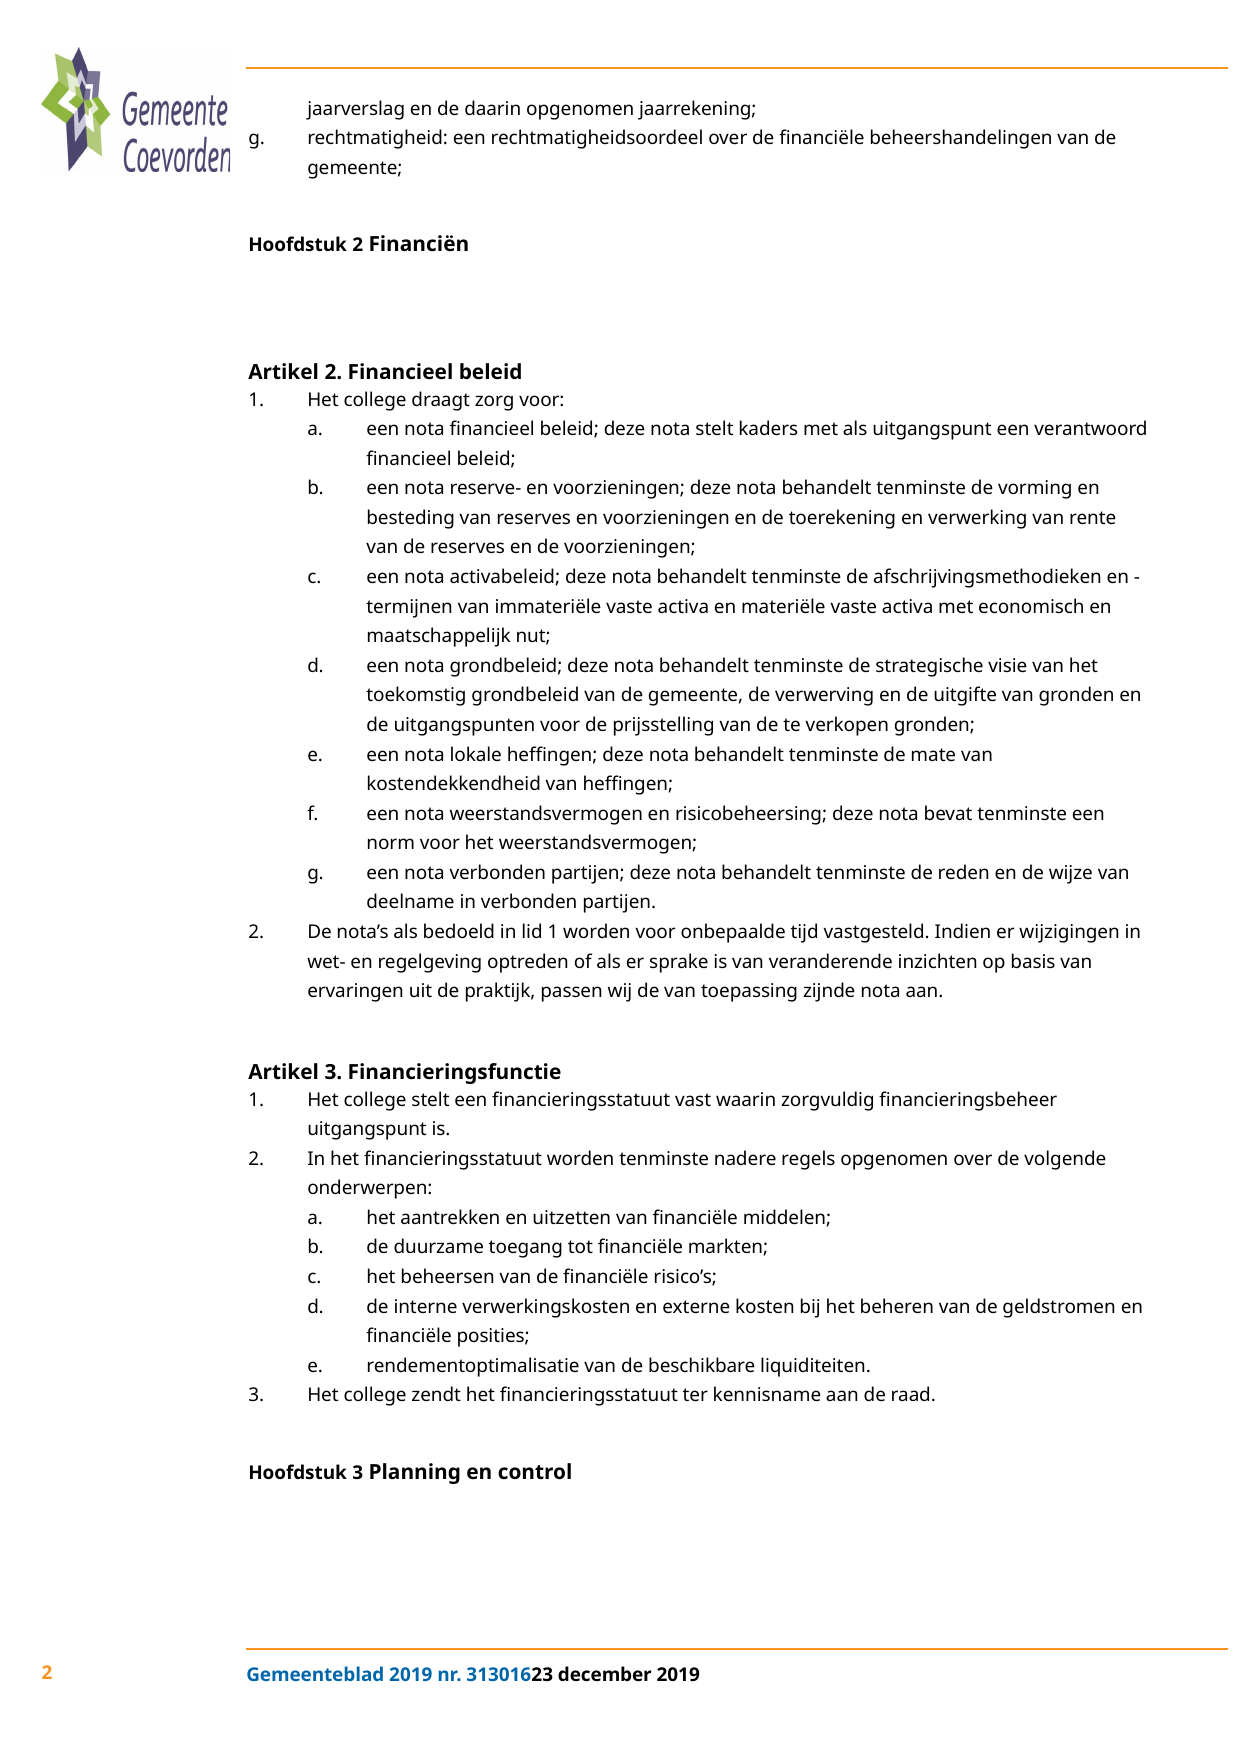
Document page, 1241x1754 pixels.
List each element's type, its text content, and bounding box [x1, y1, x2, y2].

list een nota grondbeleid; deze nota behandelt tenminste de strategische visie van het toekomstig grondbeleid van de gemeente, de verwerving en de uitgifte van gronden en de uitgangspunten voor de prijsstelling van de te verkopen gronden; [307, 652, 1152, 737]
list Het college stelt een financieringsstatuut vast waarin zorgvuldig financieringsbeheer uitgangspunt is. [248, 1086, 1152, 1141]
list jaarverslag en de daarin opgenomen jaarrekening; [248, 95, 1152, 121]
list rechtmatigheid: een rechtmatigheidsoordeel over de financiële beheershandelingen van de gemeente; [248, 124, 1152, 180]
list een nota reserve- en voorzieningen; deze nota behandelt tenminste de vorming en besteding van reserves en voorzieningen en de toerekening en verwerking van rente van de reserves en de voorzieningen; [307, 474, 1152, 559]
text Artikel 2. Financieel beleid [248, 357, 1152, 386]
list het beheersen van de financiële risico’s; [307, 1263, 1152, 1289]
text Artikel 3. Financieringsfunctie [248, 1057, 1152, 1086]
list de duurzame toegang tot financiële markten; [307, 1234, 1152, 1259]
list De nota’s als bedoeld in lid 1 worden voor onbepaalde tijd vastgesteld. Indien er wijzigingen in wet- en regelgeving optreden of als er sprake is van veranderende inzichten op basis van ervaringen uit de praktijk, passen wij de van toepassing zijnde nota aan. [248, 918, 1152, 1003]
picture [41, 47, 231, 172]
text Hoofdstuk 2 Financiën [248, 229, 1152, 258]
list een nota weerstandsvermogen en risicobeheersing; deze nota bevat tenminste een norm voor het weerstandsvermogen; [307, 800, 1152, 855]
list een nota activabeleid; deze nota behandelt tenminste de afschrijvingsmethodieken en -termijnen van immateriële vaste activa en materiële vaste activa met economisch en maatschappelijk nut; [307, 563, 1152, 648]
list Het college draagt zorg voor: [248, 386, 1152, 411]
list de interne verwerkingskosten en externe kosten bij het beheren van de geldstromen en financiële posities; [307, 1293, 1152, 1348]
list een nota lokale heffingen; deze nota behandelt tenminste de mate van kostendekkendheid van heffingen; [307, 741, 1152, 796]
list het aantrekken en uitzetten van financiële middelen; [307, 1204, 1152, 1230]
list Het college zendt het financieringsstatuut ter kennisname aan de raad. [248, 1382, 1152, 1407]
list rendementoptimalisatie van de beschikbare liquiditeiten. [307, 1352, 1152, 1378]
text Hoofdstuk 3 Planning en control [248, 1457, 1152, 1485]
list een nota verbonden partijen; deze nota behandelt tenminste de reden en de wijze van deelname in verbonden partijen. [307, 859, 1152, 914]
list een nota financieel beleid; deze nota stelt kaders met als uitgangspunt een verantwoord financieel beleid; [307, 415, 1152, 471]
list In het financieringsstatuut worden tenminste nadere regels opgenomen over de volgende onderwerpen: [248, 1145, 1152, 1200]
